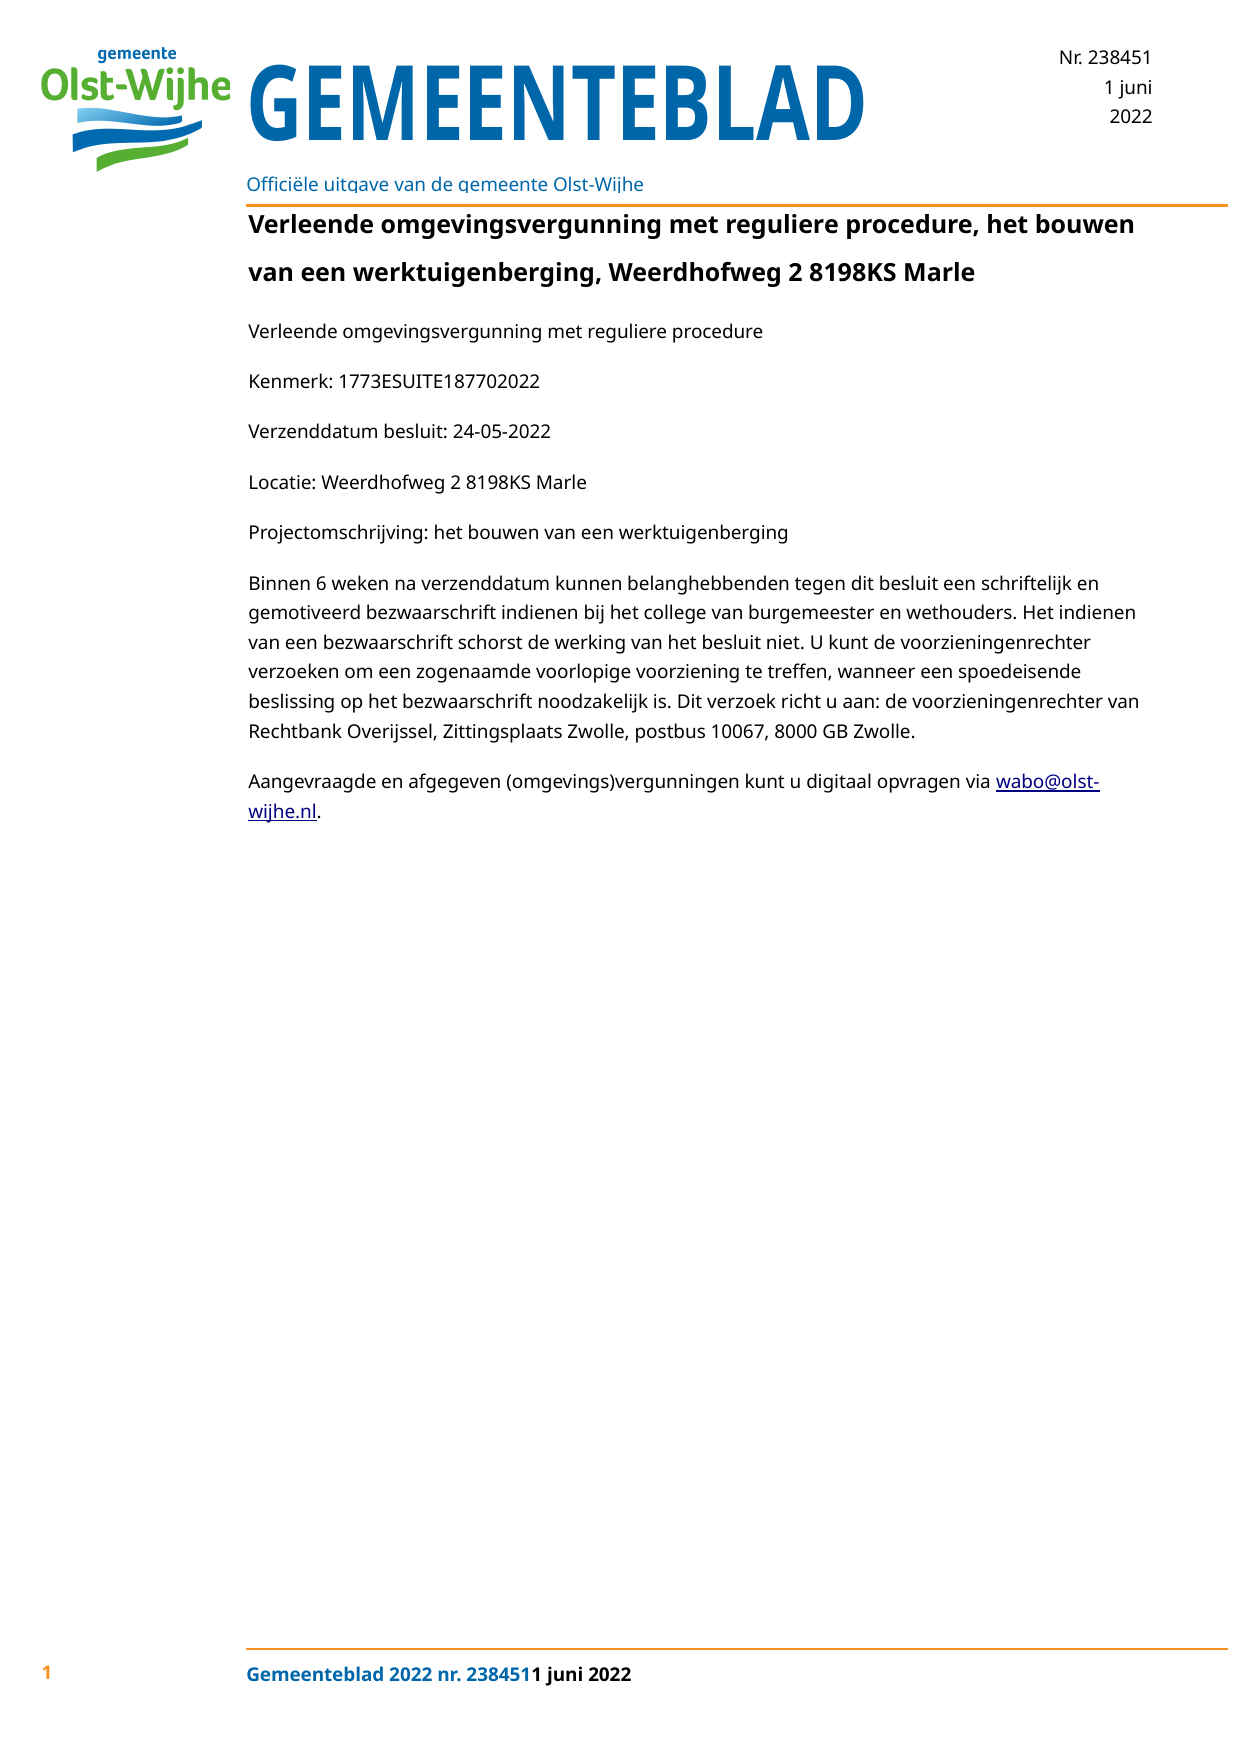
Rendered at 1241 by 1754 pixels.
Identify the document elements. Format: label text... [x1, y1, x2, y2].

text Binnen 6 weken na verzenddatum kunnen belanghebbenden tegen dit besluit een schriftelijk en gemotiveerd bezwaarschrift indienen bij het college van burgemeester en wethouders. Het indienen van een bezwaarschrift schorst de werking van het besluit niet. U kunt de voorzieningenrechter verzoeken om een zogenaamde voorlopige voorziening te treffen, wanneer een spoedeisende beslissing op het bezwaarschrift noodzakelijk is. Dit verzoek richt u aan: de voorzieningenrechter van Rechtbank Overijssel, Zittingsplaats Zwolle, postbus 10067, 8000 GB Zwolle. [248, 570, 1152, 744]
text Verleende omgevingsvergunning met reguliere procedure [248, 318, 1152, 344]
text Verzenddatum besluit: 24-05-2022 [248, 419, 1152, 444]
picture [41, 47, 231, 172]
text Projectomschrijving: het bouwen van een werktuigenberging [248, 519, 1152, 545]
text Aangevraagde en afgegeven (omgevings)vergunningen kunt u digitaal opvragen via wabo@olst-wijhe.nl. [248, 768, 1152, 824]
text Verleende omgevingsvergunning met reguliere procedure, het bouwen van een werktuigenberging, Weerdhofweg 2 8198KS Marle [248, 207, 1152, 288]
text Kenmerk: 1773ESUITE187702022 [248, 368, 1152, 394]
text Locatie: Weerdhofweg 2 8198KS Marle [248, 469, 1152, 495]
